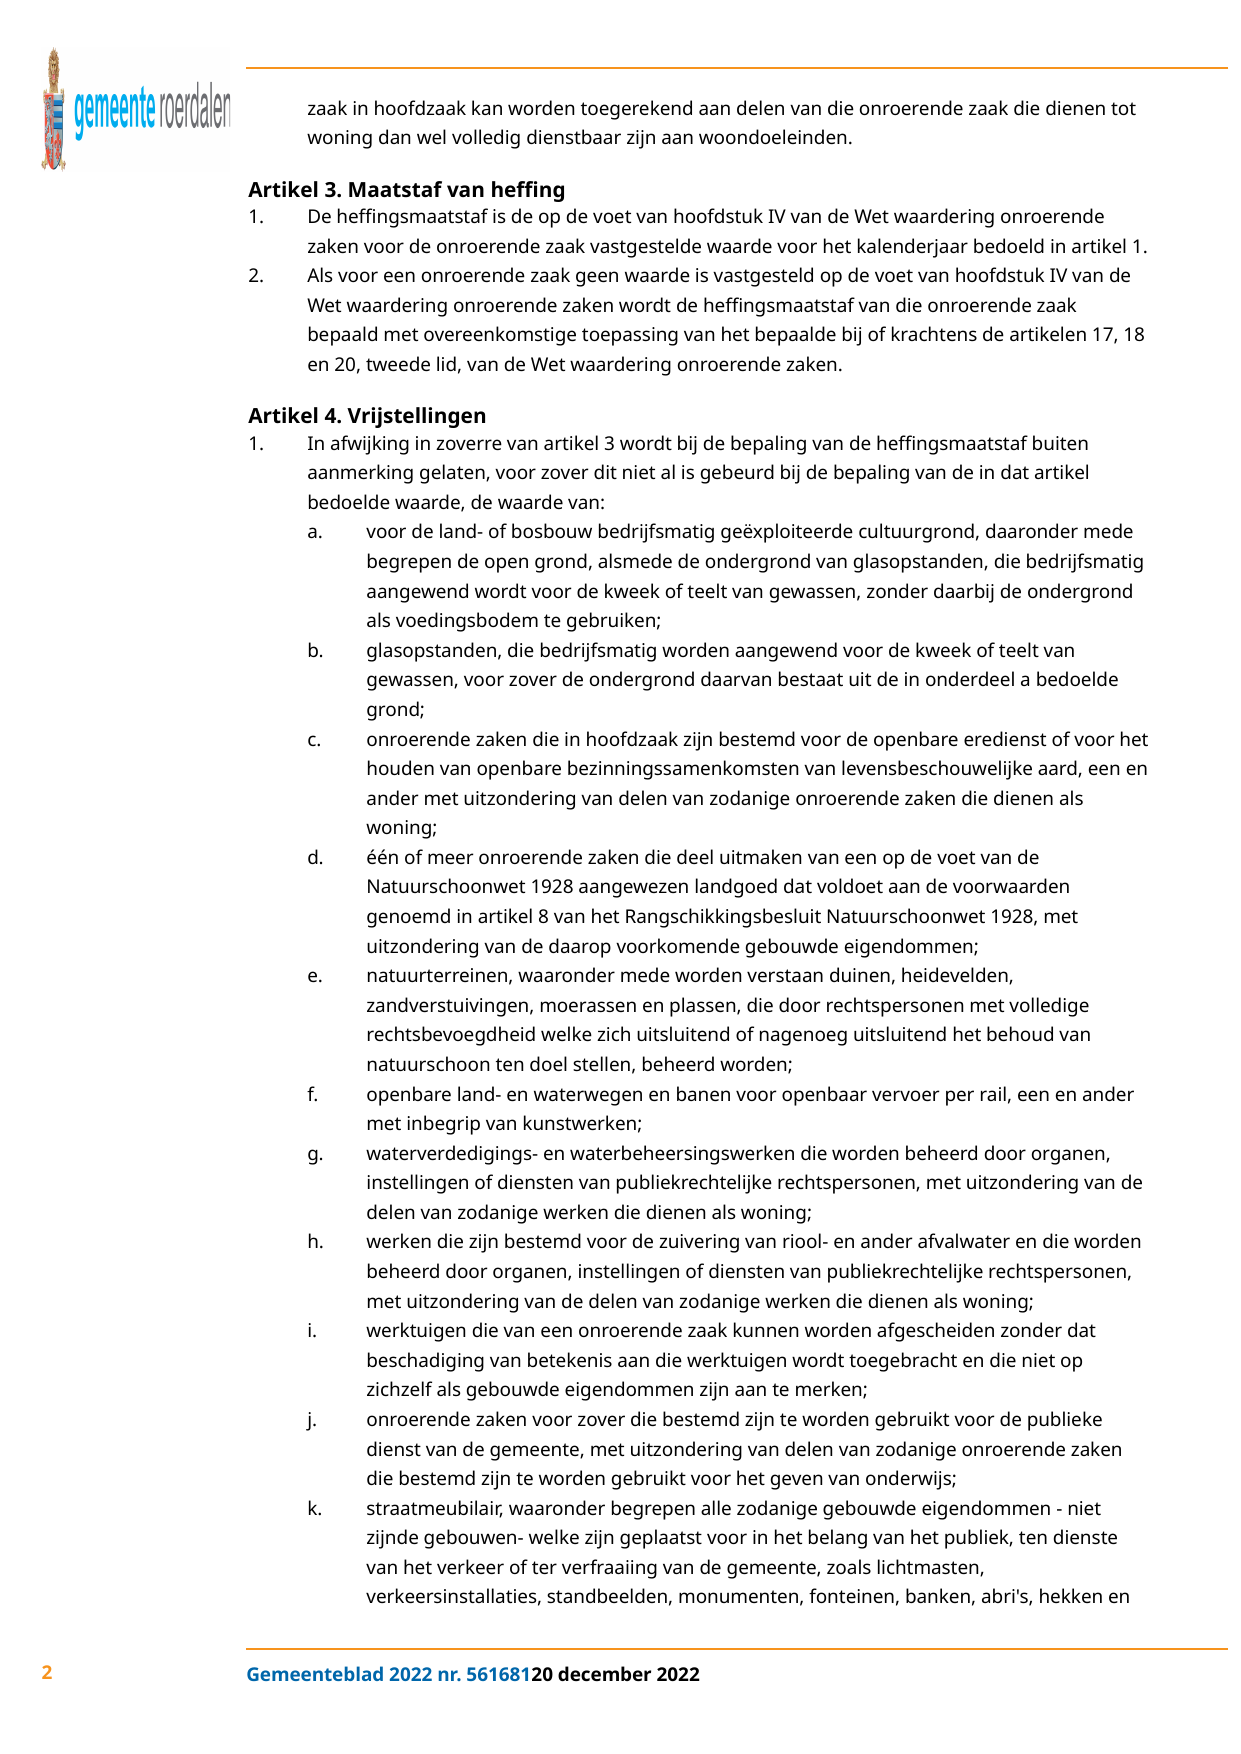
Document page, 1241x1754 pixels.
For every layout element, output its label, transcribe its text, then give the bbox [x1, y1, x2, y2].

list voor de land- of bosbouw bedrijfsmatig geëxploiteerde cultuurgrond, daaronder mede begrepen de open grond, alsmede de ondergrond van glasopstanden, die bedrijfsmatig aangewend wordt voor de kweek of teelt van gewassen, zonder daarbij de ondergrond als voedingsbodem te gebruiken; [307, 519, 1152, 633]
list werken die zijn bestemd voor de zuivering van riool- en ander afvalwater en die worden beheerd door organen, instellingen of diensten van publiekrechtelijke rechtspersonen, met uitzondering van de delen van zodanige werken die dienen als woning; [307, 1229, 1152, 1314]
list Als voor een onroerende zaak geen waarde is vastgesteld op de voet van hoofdstuk IV van de Wet waardering onroerende zaken wordt de heffingsmaatstaf van die onroerende zaak bepaald met overeenkomstige toepassing van het bepaalde bij of krachtens de artikelen 17, 18 en 20, tweede lid, van de Wet waardering onroerende zaken. [248, 262, 1152, 377]
list waterverdedigings- en waterbeheersingswerken die worden beheerd door organen, instellingen of diensten van publiekrechtelijke rechtspersonen, met uitzondering van de delen van zodanige werken die dienen als woning; [307, 1140, 1152, 1225]
list natuurterreinen, waaronder mede worden verstaan duinen, heidevelden, zandverstuivingen, moerassen en plassen, die door rechtspersonen met volledige rechtsbevoegdheid welke zich uitsluitend of nagenoeg uitsluitend het behoud van natuurschoon ten doel stellen, beheerd worden; [307, 962, 1152, 1077]
list één of meer onroerende zaken die deel uitmaken van een op de voet van de Natuurschoonwet 1928 aangewezen landgoed dat voldoet aan de voorwaarden genoemd in artikel 8 van het Rangschikkingsbesluit Natuurschoonwet 1928, met uitzondering van de daarop voorkomende gebouwde eigendommen; [307, 844, 1152, 959]
list straatmeubilair, waaronder begrepen alle zodanige gebouwde eigendommen - niet zijnde gebouwen- welke zijn geplaatst voor in het belang van het publiek, ten dienste van het verkeer of ter verfraaiing van de gemeente, zoals lichtmasten, verkeersinstallaties, standbeelden, monumenten, fonteinen, banken, abri's, hekken en [307, 1495, 1152, 1609]
list De heffingsmaatstaf is de op de voet van hoofdstuk IV van de Wet waardering onroerende zaken voor de onroerende zaak vastgestelde waarde voor het kalenderjaar bedoeld in artikel 1. [248, 203, 1152, 258]
list onroerende zaken die in hoofdzaak zijn bestemd voor de openbare eredienst of voor het houden van openbare bezinningssamenkomsten van levensbeschouwelijke aard, een en ander met uitzondering van delen van zodanige onroerende zaken die dienen als woning; [307, 726, 1152, 840]
list In afwijking in zoverre van artikel 3 wordt bij de bepaling van de heffingsmaatstaf buiten aanmerking gelaten, voor zover dit niet al is gebeurd bij de bepaling van de in dat artikel bedoelde waarde, de waarde van: [248, 430, 1152, 515]
text Artikel 4. Vrijstellingen [248, 402, 1152, 430]
list werktuigen die van een onroerende zaak kunnen worden afgescheiden zonder dat beschadiging van betekenis aan die werktuigen wordt toegebracht en die niet op zichzelf als gebouwde eigendommen zijn aan te merken; [307, 1317, 1152, 1402]
text Artikel 3. Maatstaf van heffing [248, 175, 1152, 203]
list glasopstanden, die bedrijfsmatig worden aangewend voor de kweek of teelt van gewassen, voor zover de ondergrond daarvan bestaat uit de in onderdeel a bedoelde grond; [307, 637, 1152, 722]
list zaak in hoofdzaak kan worden toegerekend aan delen van die onroerende zaak die dienen tot woning dan wel volledig dienstbaar zijn aan woondoeleinden. [248, 95, 1152, 150]
picture [41, 47, 231, 172]
list openbare land- en waterwegen en banen voor openbaar vervoer per rail, een en ander met inbegrip van kunstwerken; [307, 1081, 1152, 1136]
list onroerende zaken voor zover die bestemd zijn te worden gebruikt voor de publieke dienst van de gemeente, met uitzondering van delen van zodanige onroerende zaken die bestemd zijn te worden gebruikt voor het geven van onderwijs; [307, 1406, 1152, 1491]
